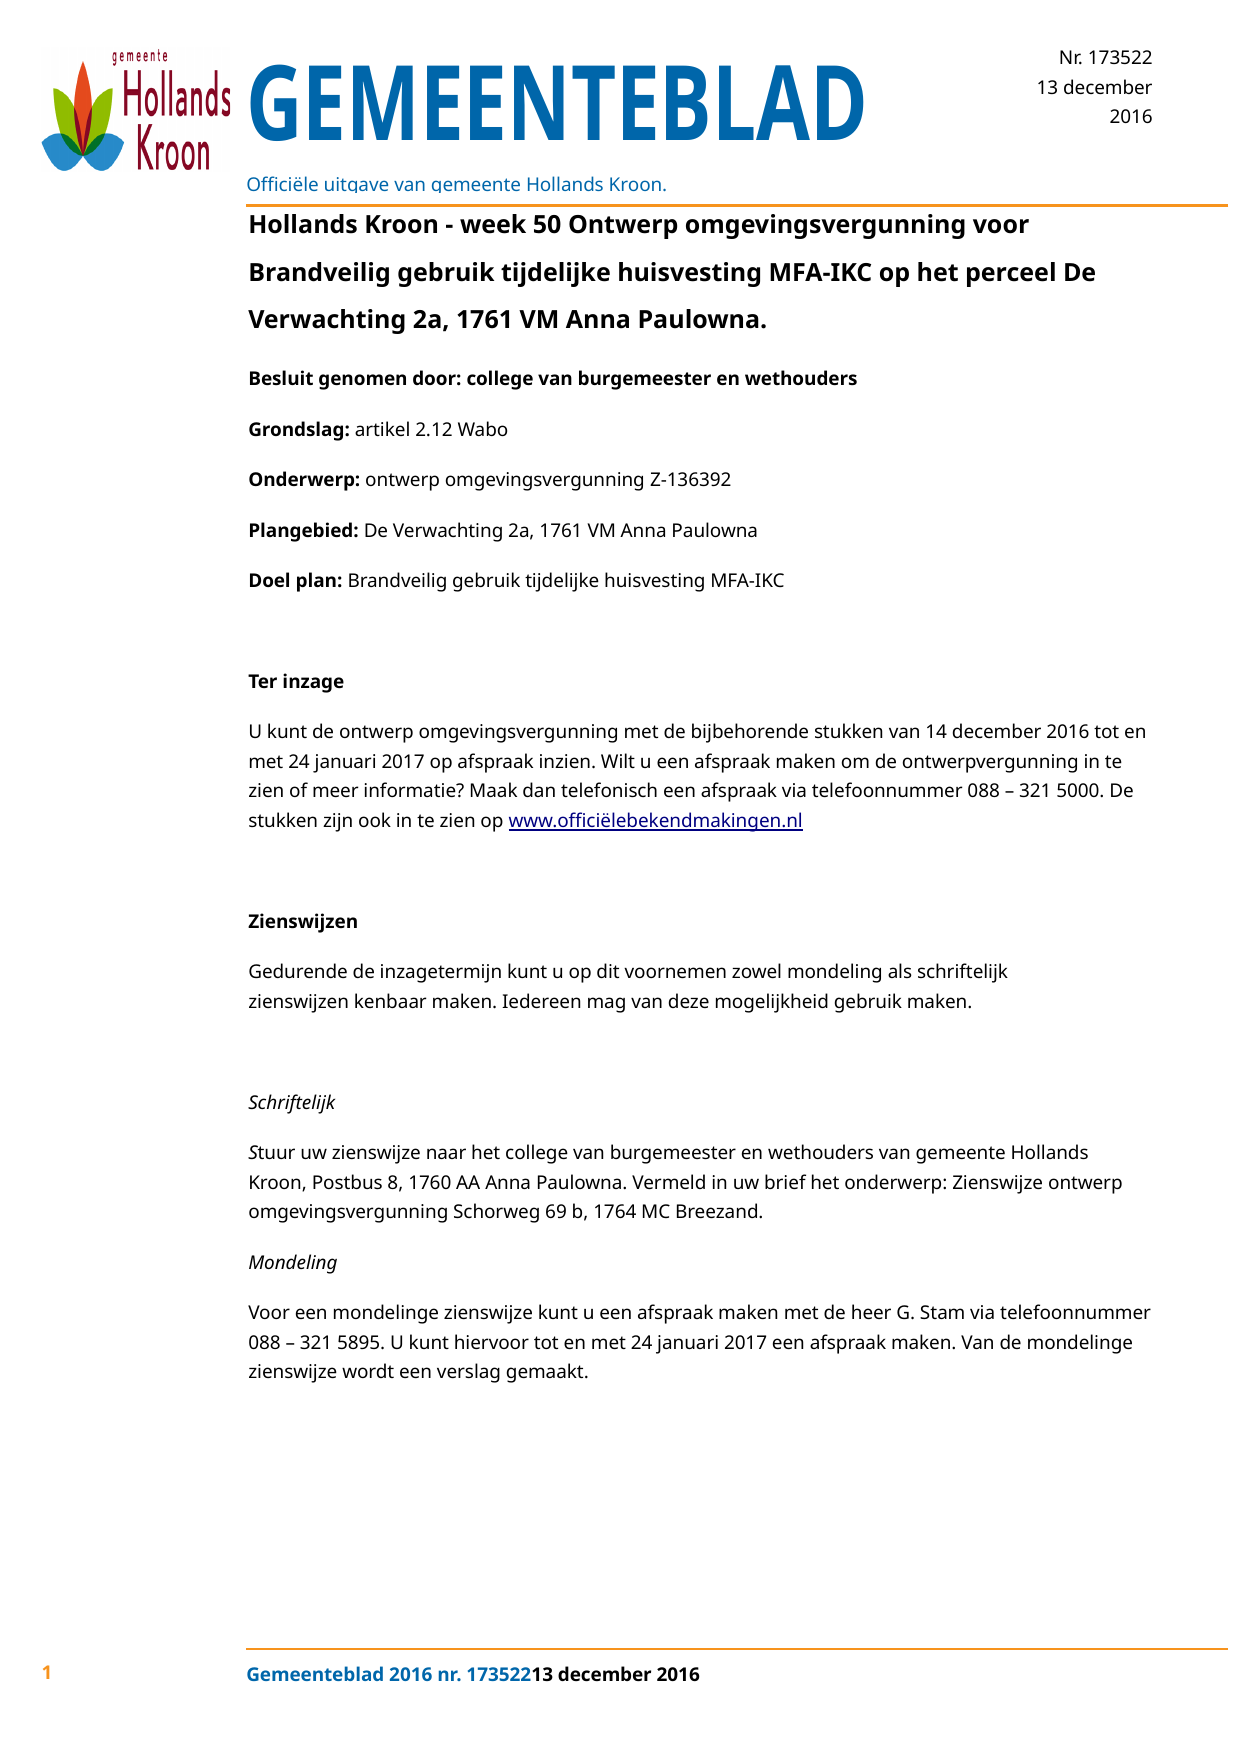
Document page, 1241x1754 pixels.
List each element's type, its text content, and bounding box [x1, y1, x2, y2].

text Plangebied: De Verwachting 2a, 1761 VM Anna Paulowna [248, 517, 1152, 542]
text Gedurende de inzagetermijn kunt u op dit voornemen zowel mondeling als schriftelijk zienswijzen kenbaar maken. Iedereen mag van deze mogelijkheid gebruik maken. [248, 958, 1152, 1014]
text Hollands Kroon - week 50 Ontwerp omgevingsvergunning voor Brandveilig gebruik tijdelijke huisvesting MFA-IKC op het perceel De Verwachting 2a, 1761 VM Anna Paulowna. [248, 207, 1152, 336]
text Ter inzage [248, 668, 1152, 694]
picture [41, 47, 231, 172]
text Stuur uw zienswijze naar het college van burgemeester en wethouders van gemeente Hollands Kroon, Postbus 8, 1760 AA Anna Paulowna. Vermeld in uw brief het onderwerp: Zienswijze ontwerp omgevingsvergunning Schorweg 69 b, 1764 MC Breezand. [248, 1139, 1152, 1224]
text Mondeling [248, 1249, 1152, 1274]
text Doel plan: Brandveilig gebruik tijdelijke huisvesting MFA-IKC [248, 567, 1152, 593]
text U kunt de ontwerp omgevingsvergunning met de bijbehorende stukken van 14 december 2016 tot en met 24 januari 2017 op afspraak inzien. Wilt u een afspraak maken om de ontwerpvergunning in te zien of meer informatie? Maak dan telefonisch een afspraak via telefoonnummer 088 – 321 5000. De stukken zijn ook in te zien op www.officiëlebekendmakingen.nl [248, 718, 1152, 833]
text Grondslag: artikel 2.12 Wabo [248, 416, 1152, 442]
text Schriftelijk [248, 1089, 1152, 1114]
text Besluit genomen door: college van burgemeester en wethouders [248, 366, 1152, 391]
text Voor een mondelinge zienswijze kunt u een afspraak maken met de heer G. Stam via telefoonnummer 088 – 321 5895. U kunt hiervoor tot en met 24 januari 2017 een afspraak maken. Van de mondelinge zienswijze wordt een verslag gemaakt. [248, 1299, 1152, 1384]
text Onderwerp: ontwerp omgevingsvergunning Z-136392 [248, 466, 1152, 492]
text Zienswijzen [248, 908, 1152, 934]
